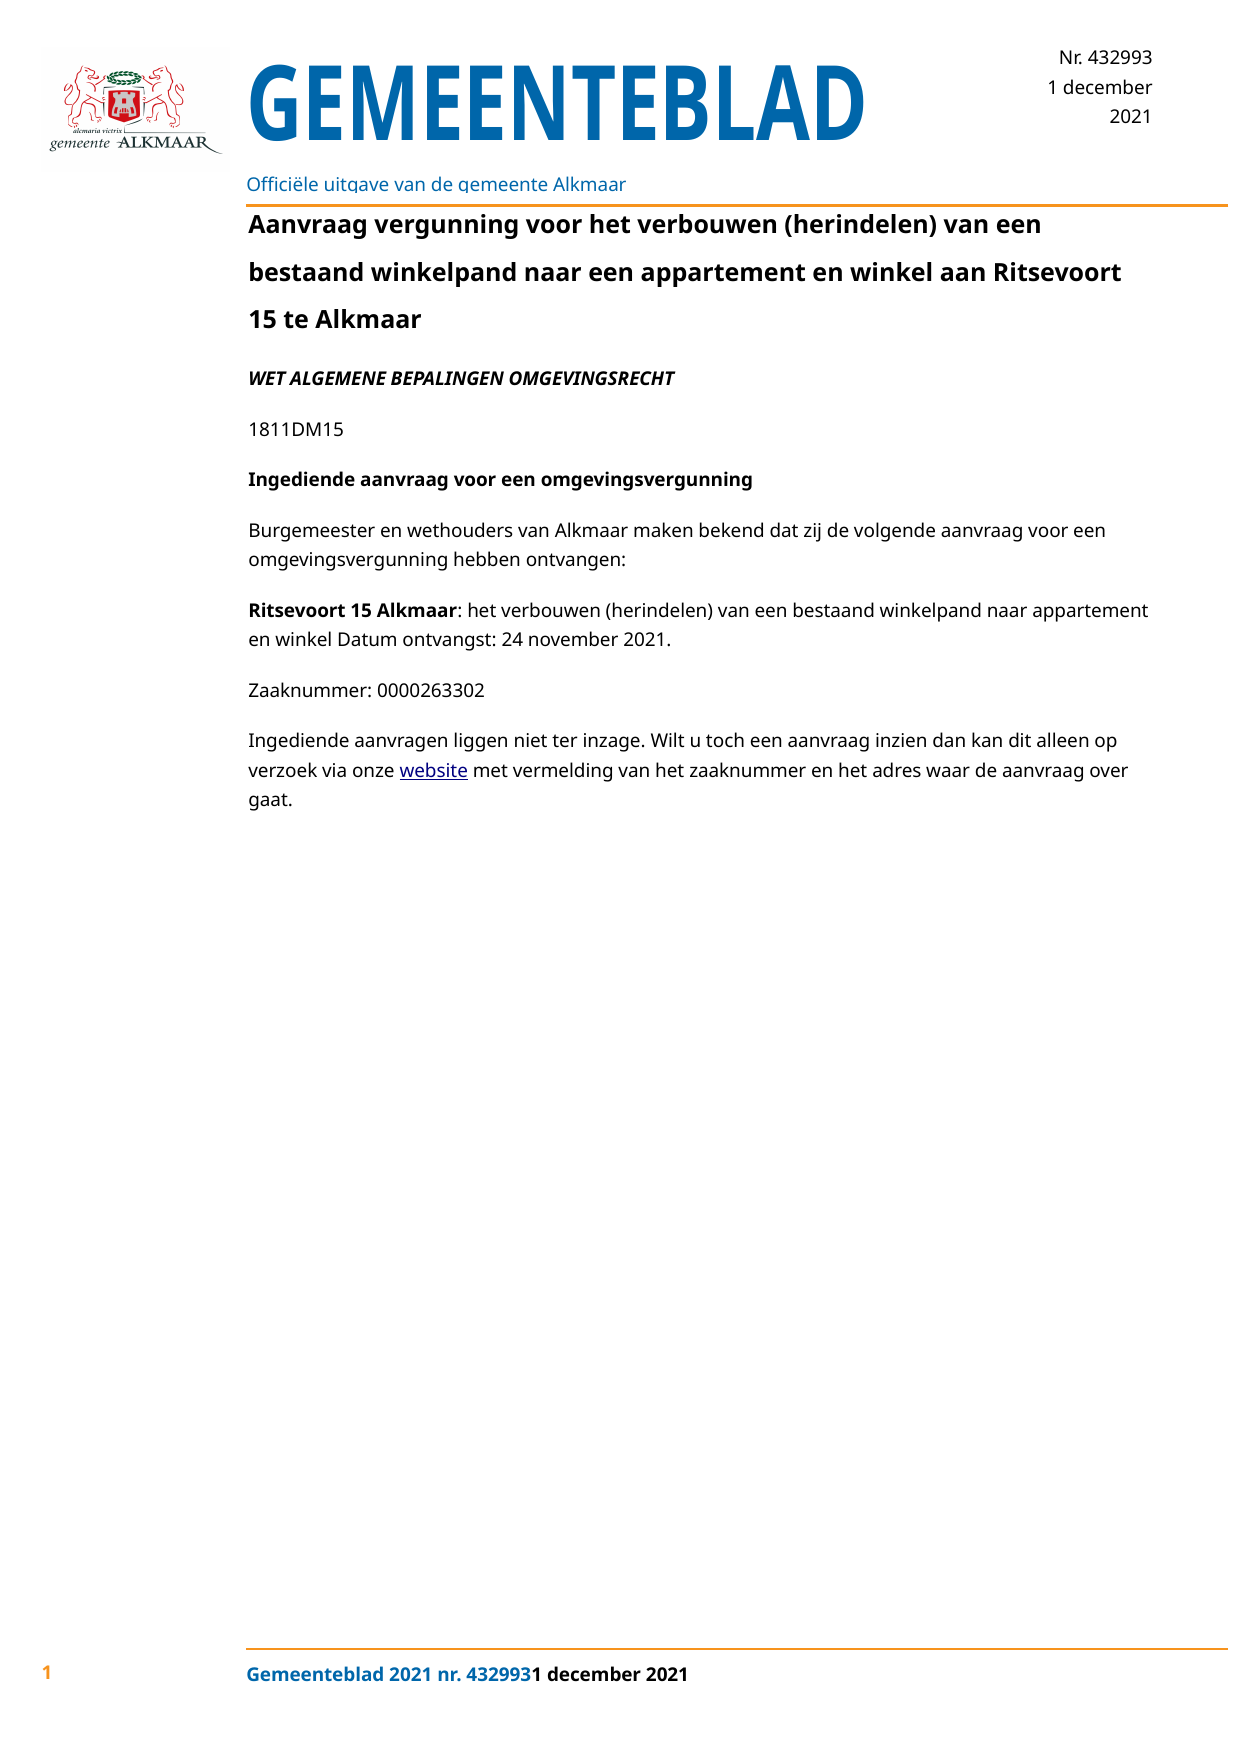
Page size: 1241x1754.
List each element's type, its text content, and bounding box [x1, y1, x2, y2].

text Ingediende aanvraag voor een omgevingsvergunning [248, 466, 1152, 492]
text Ritsevoort 15 Alkmaar: het verbouwen (herindelen) van een bestaand winkelpand naar appartement en winkel Datum ontvangst: 24 november 2021. [248, 597, 1152, 652]
text 1811DM15 [248, 416, 1152, 442]
text WET ALGEMENE BEPALINGEN OMGEVINGSRECHT [248, 366, 1152, 391]
text Burgemeester en wethouders van Alkmaar maken bekend dat zij de volgende aanvraag voor een omgevingsvergunning hebben ontvangen: [248, 517, 1152, 572]
text Aanvraag vergunning voor het verbouwen (herindelen) van een bestaand winkelpand naar een appartement en winkel aan Ritsevoort 15 te Alkmaar [248, 207, 1152, 336]
text Ingediende aanvragen liggen niet ter inzage. Wilt u toch een aanvraag inzien dan kan dit alleen op verzoek via onze website met vermelding van het zaaknummer en het adres waar de aanvraag over gaat. [248, 727, 1152, 812]
text Zaaknummer: 0000263302 [248, 677, 1152, 702]
picture [41, 47, 231, 172]
